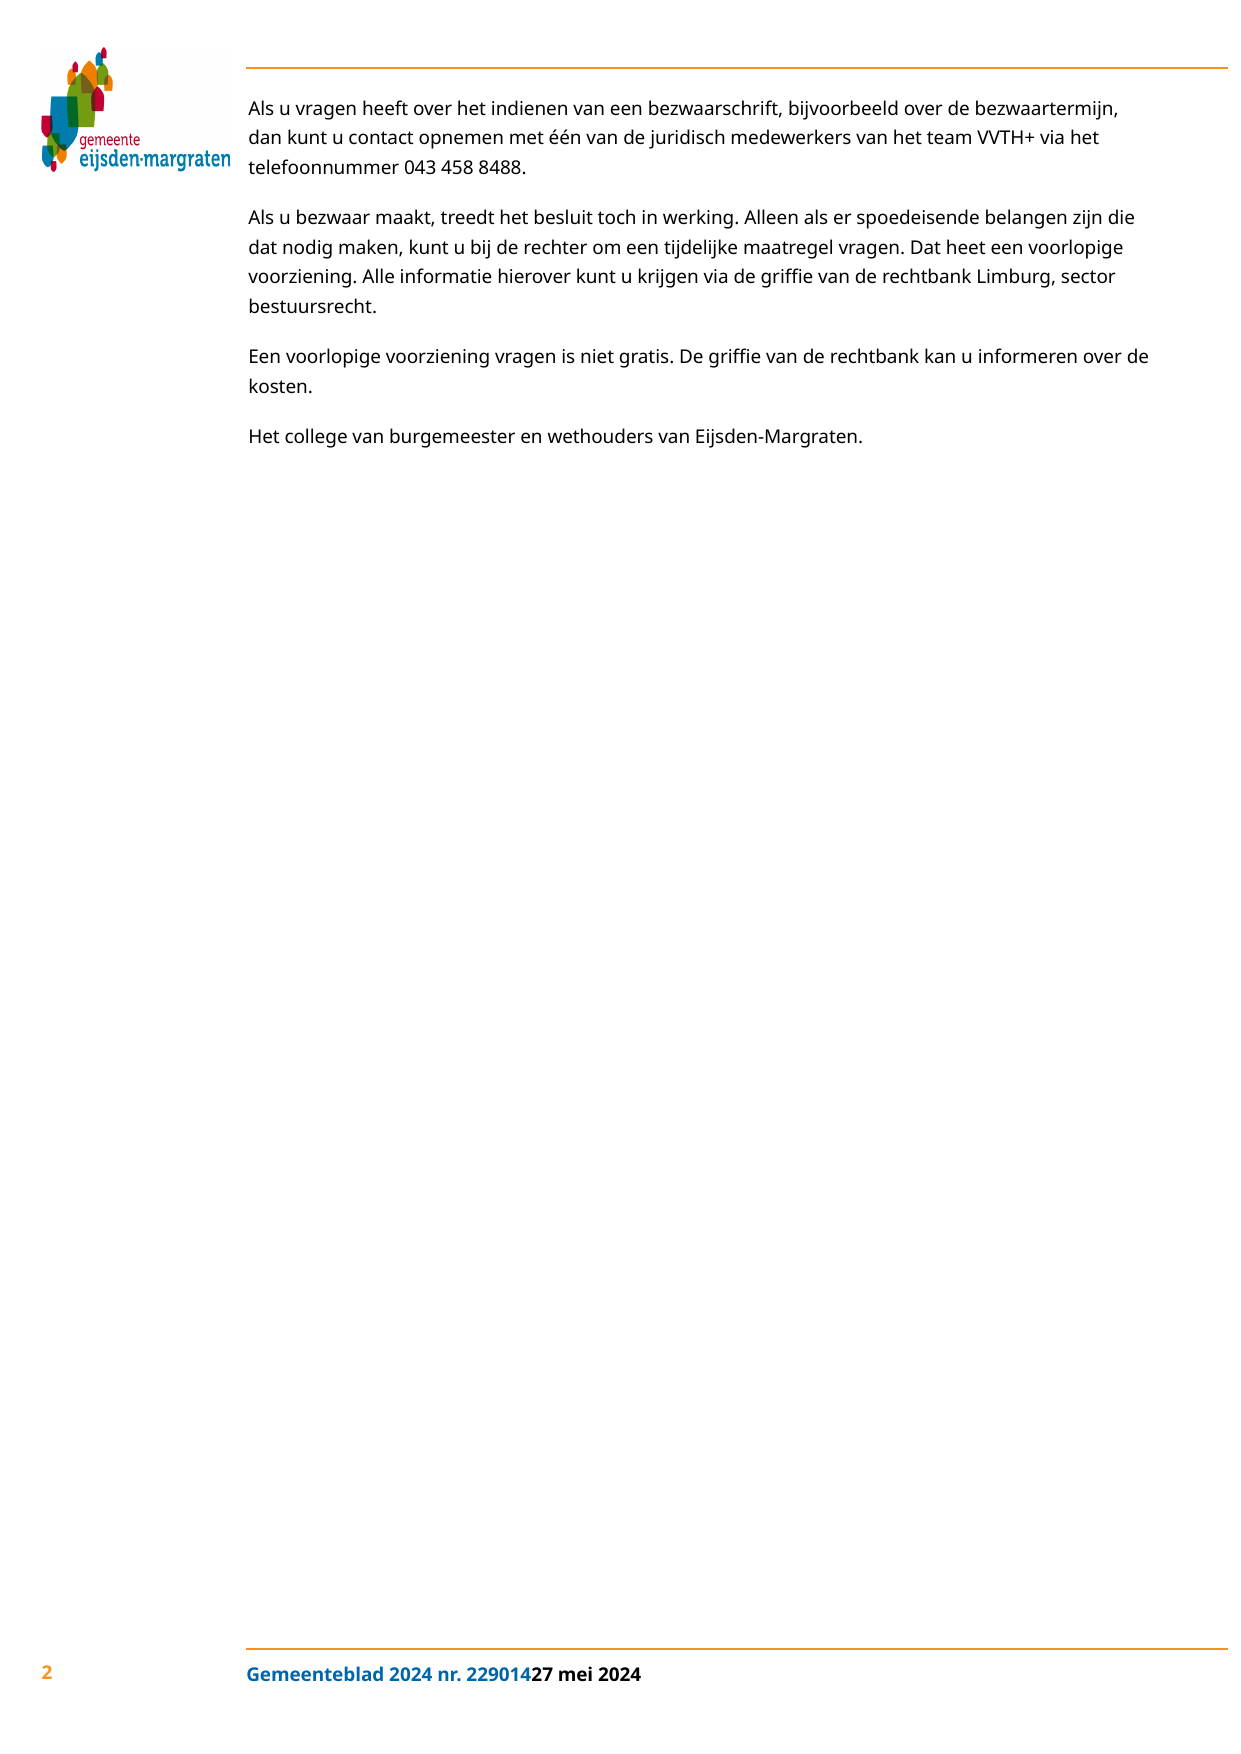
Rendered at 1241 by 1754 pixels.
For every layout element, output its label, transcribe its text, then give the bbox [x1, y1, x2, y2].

text Een voorlopige voorziening vragen is niet gratis. De griffie van de rechtbank kan u informeren over de kosten. [248, 343, 1152, 399]
text Als u bezwaar maakt, treedt het besluit toch in werking. Alleen als er spoedeisende belangen zijn die dat nodig maken, kunt u bij de rechter om een tijdelijke maatregel vragen. Dat heet een voorlopige voorziening. Alle informatie hierover kunt u krijgen via de griffie van de rechtbank Limburg, sector bestuursrecht. [248, 204, 1152, 319]
text Het college van burgemeester en wethouders van Eijsden-Margraten. [248, 423, 1152, 449]
text Als u vragen heeft over het indienen van een bezwaarschrift, bijvoorbeeld over de bezwaartermijn, dan kunt u contact opnemen met één van de juridisch medewerkers van het team VVTH+ via het telefoonnummer 043 458 8488. [248, 95, 1152, 180]
picture [41, 47, 231, 172]
